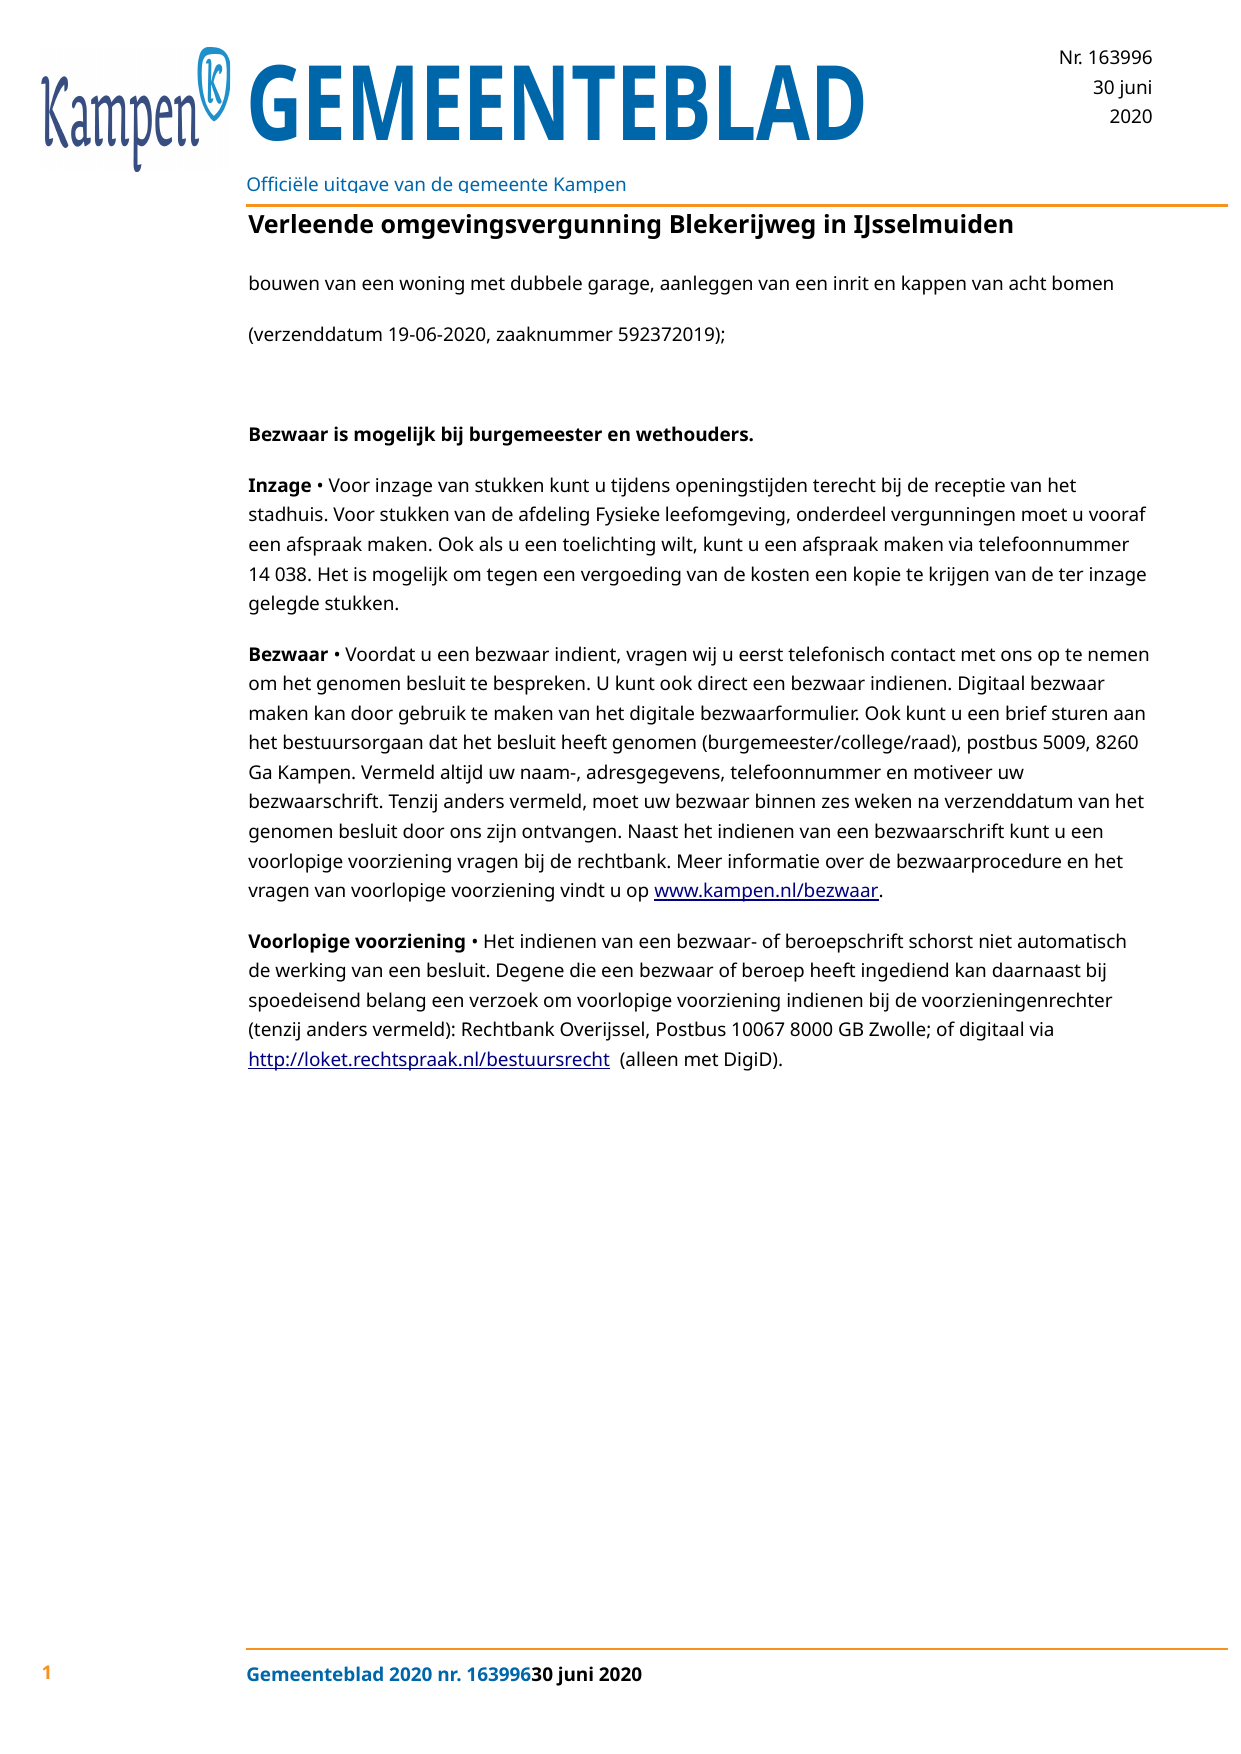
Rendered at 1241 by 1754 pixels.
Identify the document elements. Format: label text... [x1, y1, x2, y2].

text Voorlopige voorziening • Het indienen van een bezwaar- of beroepschrift schorst niet automatisch de werking van een besluit. Degene die een bezwaar of beroep heeft ingediend kan daarnaast bij spoedeisend belang een verzoek om voorlopige voorziening indienen bij de voorzieningenrechter (tenzij anders vermeld): Rechtbank Overijssel, Postbus 10067 8000 GB Zwolle; of digitaal via http://loket.rechtspraak.nl/bestuursrecht (alleen met DigiD). [248, 928, 1152, 1072]
text (verzenddatum 19-06-2020, zaaknummer 592372019); [248, 321, 1152, 346]
text Bezwaar is mogelijk bij burgemeester en wethouders. [248, 422, 1152, 447]
text Bezwaar • Voordat u een bezwaar indient, vragen wij u eerst telefonisch contact met ons op te nemen om het genomen besluit te bespreken. U kunt ook direct een bezwaar indienen. Digitaal bezwaar maken kan door gebruik te maken van het digitale bezwaarformulier. Ook kunt u een brief sturen aan het bestuursorgaan dat het besluit heeft genomen (burgemeester/college/raad), postbus 5009, 8260 Ga Kampen. Vermeld altijd uw naam-, adresgegevens, telefoonnummer en motiveer uw bezwaarschrift. Tenzij anders vermeld, moet uw bezwaar binnen zes weken na verzenddatum van het genomen besluit door ons zijn ontvangen. Naast het indienen van een bezwaarschrift kunt u een voorlopige voorziening vragen bij de rechtbank. Meer informatie over de bezwaarprocedure en het vragen van voorlopige voorziening vindt u op www.kampen.nl/bezwaar. [248, 641, 1152, 903]
text bouwen van een woning met dubbele garage, aanleggen van een inrit en kappen van acht bomen [248, 270, 1152, 296]
picture [41, 47, 231, 172]
text Inzage • Voor inzage van stukken kunt u tijdens openingstijden terecht bij de receptie van het stadhuis. Voor stukken van de afdeling Fysieke leefomgeving, onderdeel vergunningen moet u vooraf een afspraak maken. Ook als u een toelichting wilt, kunt u een afspraak maken via telefoonnummer 14 038. Het is mogelijk om tegen een vergoeding van de kosten een kopie te krijgen van de ter inzage gelegde stukken. [248, 472, 1152, 616]
text Verleende omgevingsvergunning Blekerijweg in IJsselmuiden [248, 207, 1152, 241]
